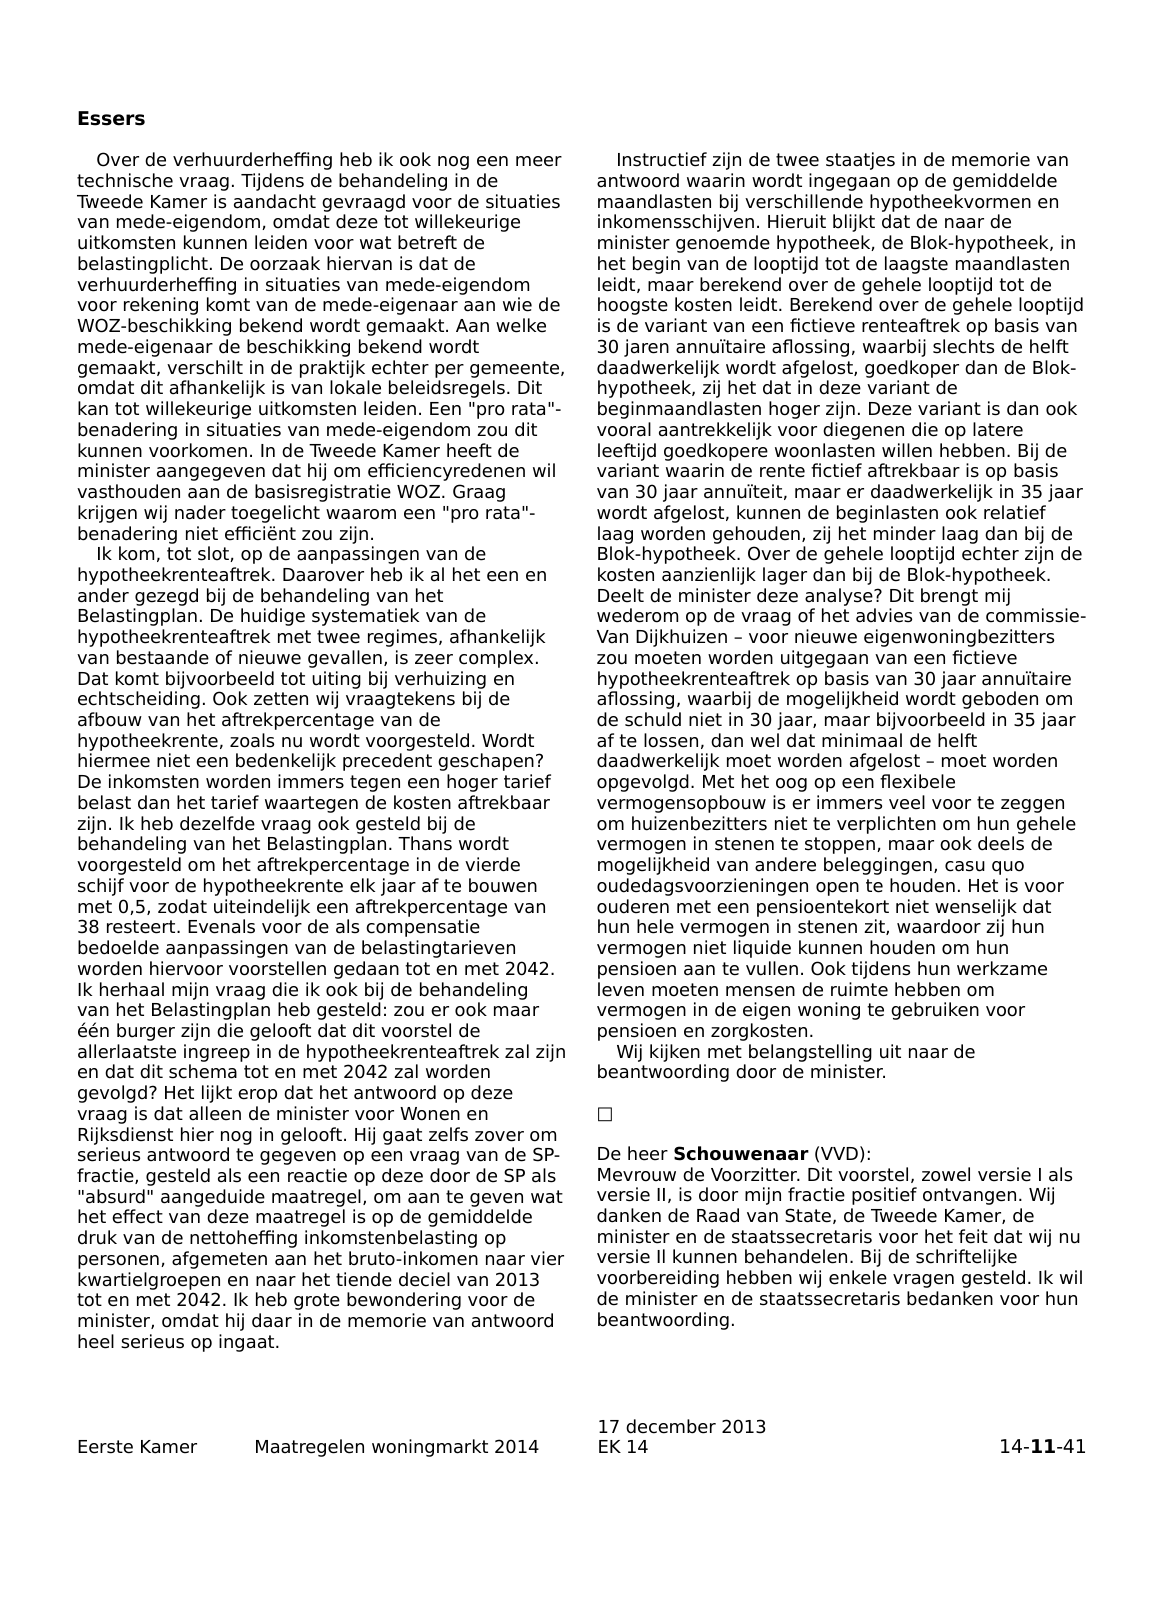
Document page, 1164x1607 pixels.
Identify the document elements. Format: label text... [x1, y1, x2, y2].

text Mevrouw de Voorzitter. Dit voorstel, zowel versie I als versie II, is door mijn fractie positief ontvangen. Wij danken de Raad van State, de Tweede Kamer, de minister en de staatssecretaris voor het feit dat wij nu versie Il kunnen behandelen. Bij de schriftelijke voorbereiding hebben wij enkele vragen gesteld. Ik wil de minister en de staatssecretaris bedanken voor hun beantwoording. [596, 1164, 1087, 1330]
text Ik kom, tot slot, op de aanpassingen van de hypotheekrenteaftrek. Daarover heb ik al het een en ander gezegd bij de behandeling van het Belastingplan. De huidige systematiek van de hypotheekrenteaftrek met twee regimes, afhankelijk van bestaande of nieuwe gevallen, is zeer complex. Dat komt bijvoorbeeld tot uiting bij verhuizing en echtscheiding. Ook zetten wij vraagtekens bij de afbouw van het aftrekpercentage van de hypotheekrente, zoals nu wordt voorgesteld. Wordt hiermee niet een bedenkelijk precedent geschapen? De inkomsten worden immers tegen een hoger tarief belast dan het tarief waartegen de kosten aftrekbaar zijn. Ik heb dezelfde vraag ook gesteld bij de behandeling van het Belastingplan. Thans wordt voorgesteld om het aftrekpercentage in de vierde schijf voor de hypotheekrente elk jaar af te bouwen met 0,5, zodat uiteindelijk een aftrekpercentage van 38 resteert. Evenals voor de als compensatie bedoelde aanpassingen van de belastingtarieven worden hiervoor voorstellen gedaan tot en met 2042. Ik herhaal mijn vraag die ik ook bij de behandeling van het Belastingplan heb gesteld: zou er ook maar één burger zijn die gelooft dat dit voorstel de allerlaatste ingreep in de hypotheekrenteaftrek zal zijn en dat dit schema tot en met 2042 zal worden gevolgd? Het lijkt erop dat het antwoord op deze vraag is dat alleen de minister voor Wonen en Rijksdienst hier nog in gelooft. Hij gaat zelfs zover om serieus antwoord te gegeven op een vraag van de SP-fractie, gesteld als een reactie op deze door de SP als "absurd" aangeduide maatregel, om aan te geven wat het effect van deze maatregel is op de gemiddelde druk van de nettoheffing inkomstenbelasting op personen, afgemeten aan het bruto-inkomen naar vier kwartielgroepen en naar het tiende deciel van 2013 tot en met 2042. Ik heb grote bewondering voor de minister, omdat hij daar in de memorie van antwoord heel serieus op ingaat. [77, 544, 567, 1352]
text De heer Schouwenaar (VVD): [596, 1144, 1087, 1164]
text Wij kijken met belangstelling uit naar de beantwoording door de minister. [596, 1042, 1087, 1083]
text Instructief zijn de twee staatjes in de memorie van antwoord waarin wordt ingegaan op de gemiddelde maandlasten bij verschillende hypotheekvormen en inkomensschijven. Hieruit blijkt dat de naar de minister genoemde hypotheek, de Blok-hypotheek, in het begin van de looptijd tot de laagste maandlasten leidt, maar berekend over de gehele looptijd tot de hoogste kosten leidt. Berekend over de gehele looptijd is de variant van een fictieve renteaftrek op basis van 30 jaren annuïtaire aflossing, waarbij slechts de helft daadwerkelijk wordt afgelost, goedkoper dan de Blok-hypotheek, zij het dat in deze variant de beginmaandlasten hoger zijn. Deze variant is dan ook vooral aantrekkelijk voor diegenen die op latere leeftijd goedkopere woonlasten willen hebben. Bij de variant waarin de rente fictief aftrekbaar is op basis van 30 jaar annuïteit, maar er daadwerkelijk in 35 jaar wordt afgelost, kunnen de beginlasten ook relatief laag worden gehouden, zij het minder laag dan bij de Blok-hypotheek. Over de gehele looptijd echter zijn de kosten aanzienlijk lager dan bij de Blok-hypotheek. Deelt de minister deze analyse? Dit brengt mij wederom op de vraag of het advies van de commissie-Van Dijkhuizen – voor nieuwe eigenwoningbezitters zou moeten worden uitgegaan van een fictieve hypotheekrenteaftrek op basis van 30 jaar annuïtaire aflossing, waarbij de mogelijkheid wordt geboden om de schuld niet in 30 jaar, maar bijvoorbeeld in 35 jaar af te lossen, dan wel dat minimaal de helft daadwerkelijk moet worden afgelost – moet worden opgevolgd. Met het oog op een flexibele vermogensopbouw is er immers veel voor te zeggen om huizenbezitters niet te verplichten om hun gehele vermogen in stenen te stoppen, maar ook deels de mogelijkheid van andere beleggingen, casu quo oudedagsvoorzieningen open te houden. Het is voor ouderen met een pensioentekort niet wenselijk dat hun hele vermogen in stenen zit, waardoor zij hun vermogen niet liquide kunnen houden om hun pensioen aan te vullen. Ook tijdens hun werkzame leven moeten mensen de ruimte hebben om vermogen in de eigen woning te gebruiken voor pensioen en zorgkosten. [596, 150, 1087, 1042]
text □ [596, 1103, 1087, 1124]
text Over de verhuurderheffing heb ik ook nog een meer technische vraag. Tijdens de behandeling in de Tweede Kamer is aandacht gevraagd voor de situaties van mede-eigendom, omdat deze tot willekeurige uitkomsten kunnen leiden voor wat betreft de belastingplicht. De oorzaak hiervan is dat de verhuurderheffing in situaties van mede-eigendom voor rekening komt van de mede-eigenaar aan wie de WOZ-beschikking bekend wordt gemaakt. Aan welke mede-eigenaar de beschikking bekend wordt gemaakt, verschilt in de praktijk echter per gemeente, omdat dit afhankelijk is van lokale beleidsregels. Dit kan tot willekeurige uitkomsten leiden. Een "pro rata"-benadering in situaties van mede-eigendom zou dit kunnen voorkomen. In de Tweede Kamer heeft de minister aangegeven dat hij om efficiencyredenen wil vasthouden aan de basisregistratie WOZ. Graag krijgen wij nader toegelicht waarom een "pro rata"-benadering niet efficiënt zou zijn. [77, 150, 567, 544]
